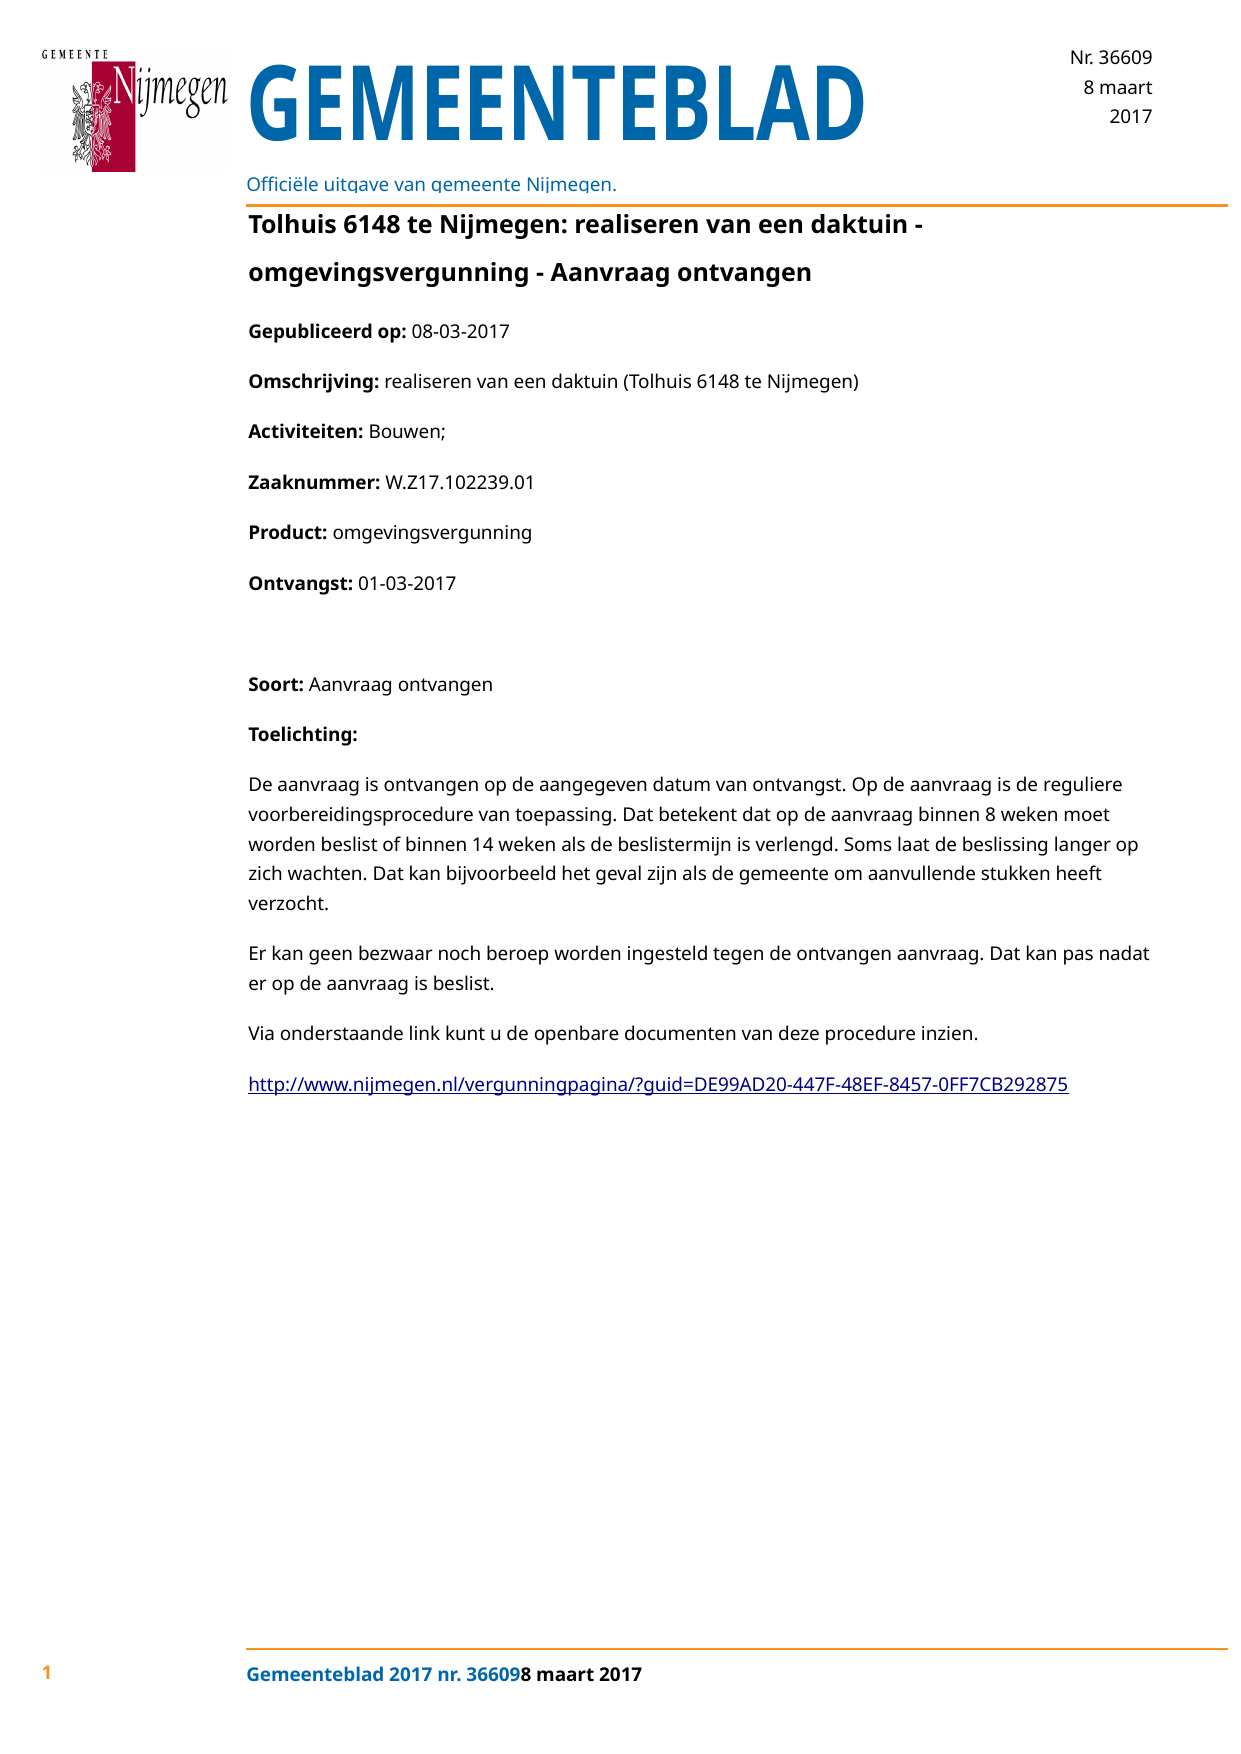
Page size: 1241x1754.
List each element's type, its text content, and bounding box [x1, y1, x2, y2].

text Tolhuis 6148 te Nijmegen: realiseren van een daktuin - omgevingsvergunning - Aanvraag ontvangen [248, 207, 1152, 288]
text Omschrijving: realiseren van een daktuin (Tolhuis 6148 te Nijmegen) [248, 368, 1152, 394]
text Activiteiten: Bouwen; [248, 419, 1152, 444]
text Toelichting: [248, 721, 1152, 747]
text Product: omgevingsvergunning [248, 519, 1152, 545]
text Zaaknummer: W.Z17.102239.01 [248, 469, 1152, 495]
text Ontvangst: 01-03-2017 [248, 570, 1152, 596]
text Er kan geen bezwaar noch beroep worden ingesteld tegen de ontvangen aanvraag. Dat kan pas nadat er op de aanvraag is beslist. [248, 940, 1152, 996]
text De aanvraag is ontvangen op de aangegeven datum van ontvangst. Op de aanvraag is de reguliere voorbereidingsprocedure van toepassing. Dat betekent dat op de aanvraag binnen 8 weken moet worden beslist of binnen 14 weken als de beslistermijn is verlengd. Soms laat de beslissing langer op zich wachten. Dat kan bijvoorbeeld het geval zijn als de gemeente om aanvullende stukken heeft verzocht. [248, 772, 1152, 916]
text Gepubliceerd op: 08-03-2017 [248, 318, 1152, 344]
picture [41, 47, 231, 172]
text Via onderstaande link kunt u de openbare documenten van deze procedure inzien. [248, 1020, 1152, 1046]
text http://www.nijmegen.nl/vergunningpagina/?guid=DE99AD20-447F-48EF-8457-0FF7CB292875 [248, 1071, 1152, 1097]
text Soort: Aanvraag ontvangen [248, 671, 1152, 697]
